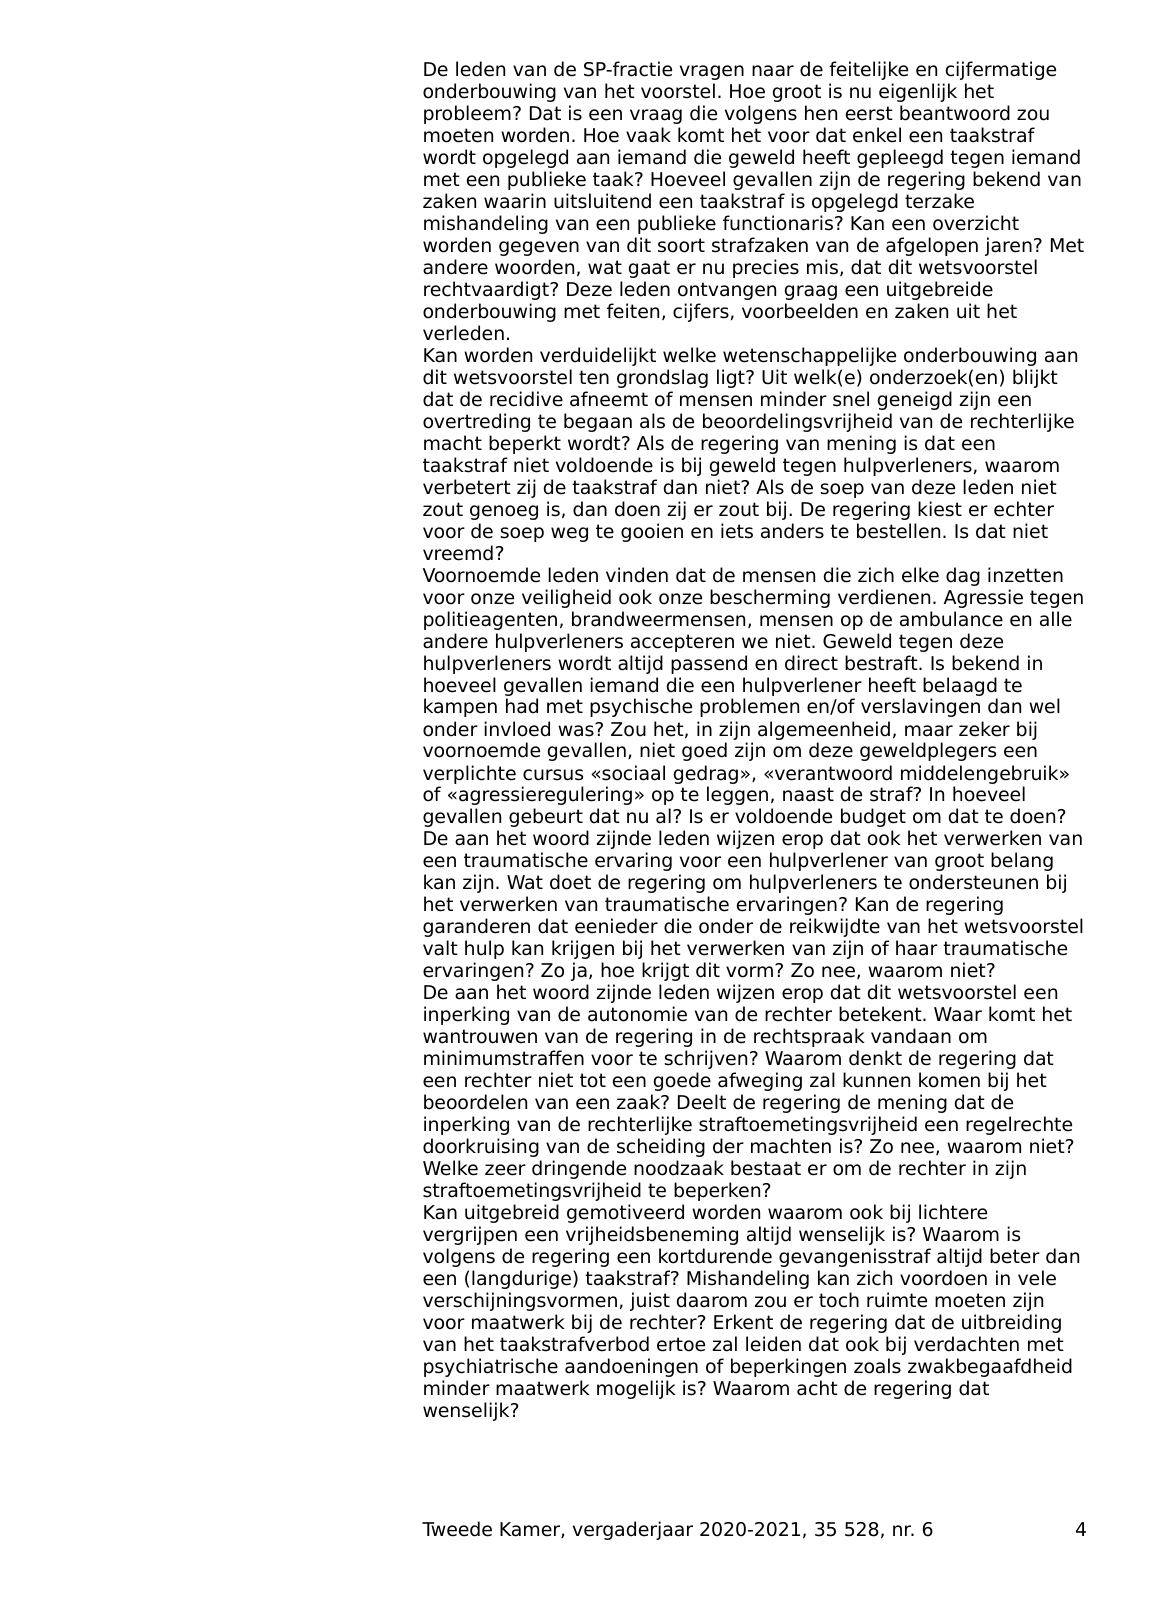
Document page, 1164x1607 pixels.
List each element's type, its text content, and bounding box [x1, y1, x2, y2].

text Voornoemde leden vinden dat de mensen die zich elke dag inzetten voor onze veiligheid ook onze bescherming verdienen. Agressie tegen politieagenten, brandweermensen, mensen op de ambulance en alle andere hulpverleners accepteren we niet. Geweld tegen deze hulpverleners wordt altijd passend en direct bestraft. Is bekend in hoeveel gevallen iemand die een hulpverlener heeft belaagd te kampen had met psychische problemen en/of verslavingen dan wel onder invloed was? Zou het, in zijn algemeenheid, maar zeker bij voornoemde gevallen, niet goed zijn om deze geweldplegers een verplichte cursus «sociaal gedrag», «verantwoord middelengebruik» of «agressieregulering» op te leggen, naast de straf? In hoeveel gevallen gebeurt dat nu al? Is er voldoende budget om dat te doen? [422, 564, 1087, 828]
text De aan het woord zijnde leden wijzen erop dat dit wetsvoorstel een inperking van de autonomie van de rechter betekent. Waar komt het wantrouwen van de regering in de rechtspraak vandaan om minimumstraffen voor te schrijven? Waarom denkt de regering dat een rechter niet tot een goede afweging zal kunnen komen bij het beoordelen van een zaak? Deelt de regering de mening dat de inperking van de rechterlijke straftoemetingsvrijheid een regelrechte doorkruising van de scheiding der machten is? Zo nee, waarom niet? Welke zeer dringende noodzaak bestaat er om de rechter in zijn straftoemetingsvrijheid te beperken? [422, 982, 1087, 1202]
text De aan het woord zijnde leden wijzen erop dat ook het verwerken van een traumatische ervaring voor een hulpverlener van groot belang kan zijn. Wat doet de regering om hulpverleners te ondersteunen bij het verwerken van traumatische ervaringen? Kan de regering garanderen dat eenieder die onder de reikwijdte van het wetsvoorstel valt hulp kan krijgen bij het verwerken van zijn of haar traumatische ervaringen? Zo ja, hoe krijgt dit vorm? Zo nee, waarom niet? [422, 828, 1087, 982]
text Kan worden verduidelijkt welke wetenschappelijke onderbouwing aan dit wetsvoorstel ten grondslag ligt? Uit welk(e) onderzoek(en) blijkt dat de recidive afneemt of mensen minder snel geneigd zijn een overtreding te begaan als de beoordelingsvrijheid van de rechterlijke macht beperkt wordt? Als de regering van mening is dat een taakstraf niet voldoende is bij geweld tegen hulpverleners, waarom verbetert zij de taakstraf dan niet? Als de soep van deze leden niet zout genoeg is, dan doen zij er zout bij. De regering kiest er echter voor de soep weg te gooien en iets anders te bestellen. Is dat niet vreemd? [422, 345, 1087, 564]
text De leden van de SP-fractie vragen naar de feitelijke en cijfermatige onderbouwing van het voorstel. Hoe groot is nu eigenlijk het probleem? Dat is een vraag die volgens hen eerst beantwoord zou moeten worden. Hoe vaak komt het voor dat enkel een taakstraf wordt opgelegd aan iemand die geweld heeft gepleegd tegen iemand met een publieke taak? Hoeveel gevallen zijn de regering bekend van zaken waarin uitsluitend een taakstraf is opgelegd terzake mishandeling van een publieke functionaris? Kan een overzicht worden gegeven van dit soort strafzaken van de afgelopen jaren? Met andere woorden, wat gaat er nu precies mis, dat dit wetsvoorstel rechtvaardigt? Deze leden ontvangen graag een uitgebreide onderbouwing met feiten, cijfers, voorbeelden en zaken uit het verleden. [422, 59, 1087, 345]
text Kan uitgebreid gemotiveerd worden waarom ook bij lichtere vergrijpen een vrijheidsbeneming altijd wenselijk is? Waarom is volgens de regering een kortdurende gevangenisstraf altijd beter dan een (langdurige) taakstraf? Mishandeling kan zich voordoen in vele verschijningsvormen, juist daarom zou er toch ruimte moeten zijn voor maatwerk bij de rechter? Erkent de regering dat de uitbreiding van het taakstrafverbod ertoe zal leiden dat ook bij verdachten met psychiatrische aandoeningen of beperkingen zoals zwakbegaafdheid minder maatwerk mogelijk is? Waarom acht de regering dat wenselijk? [422, 1202, 1087, 1422]
